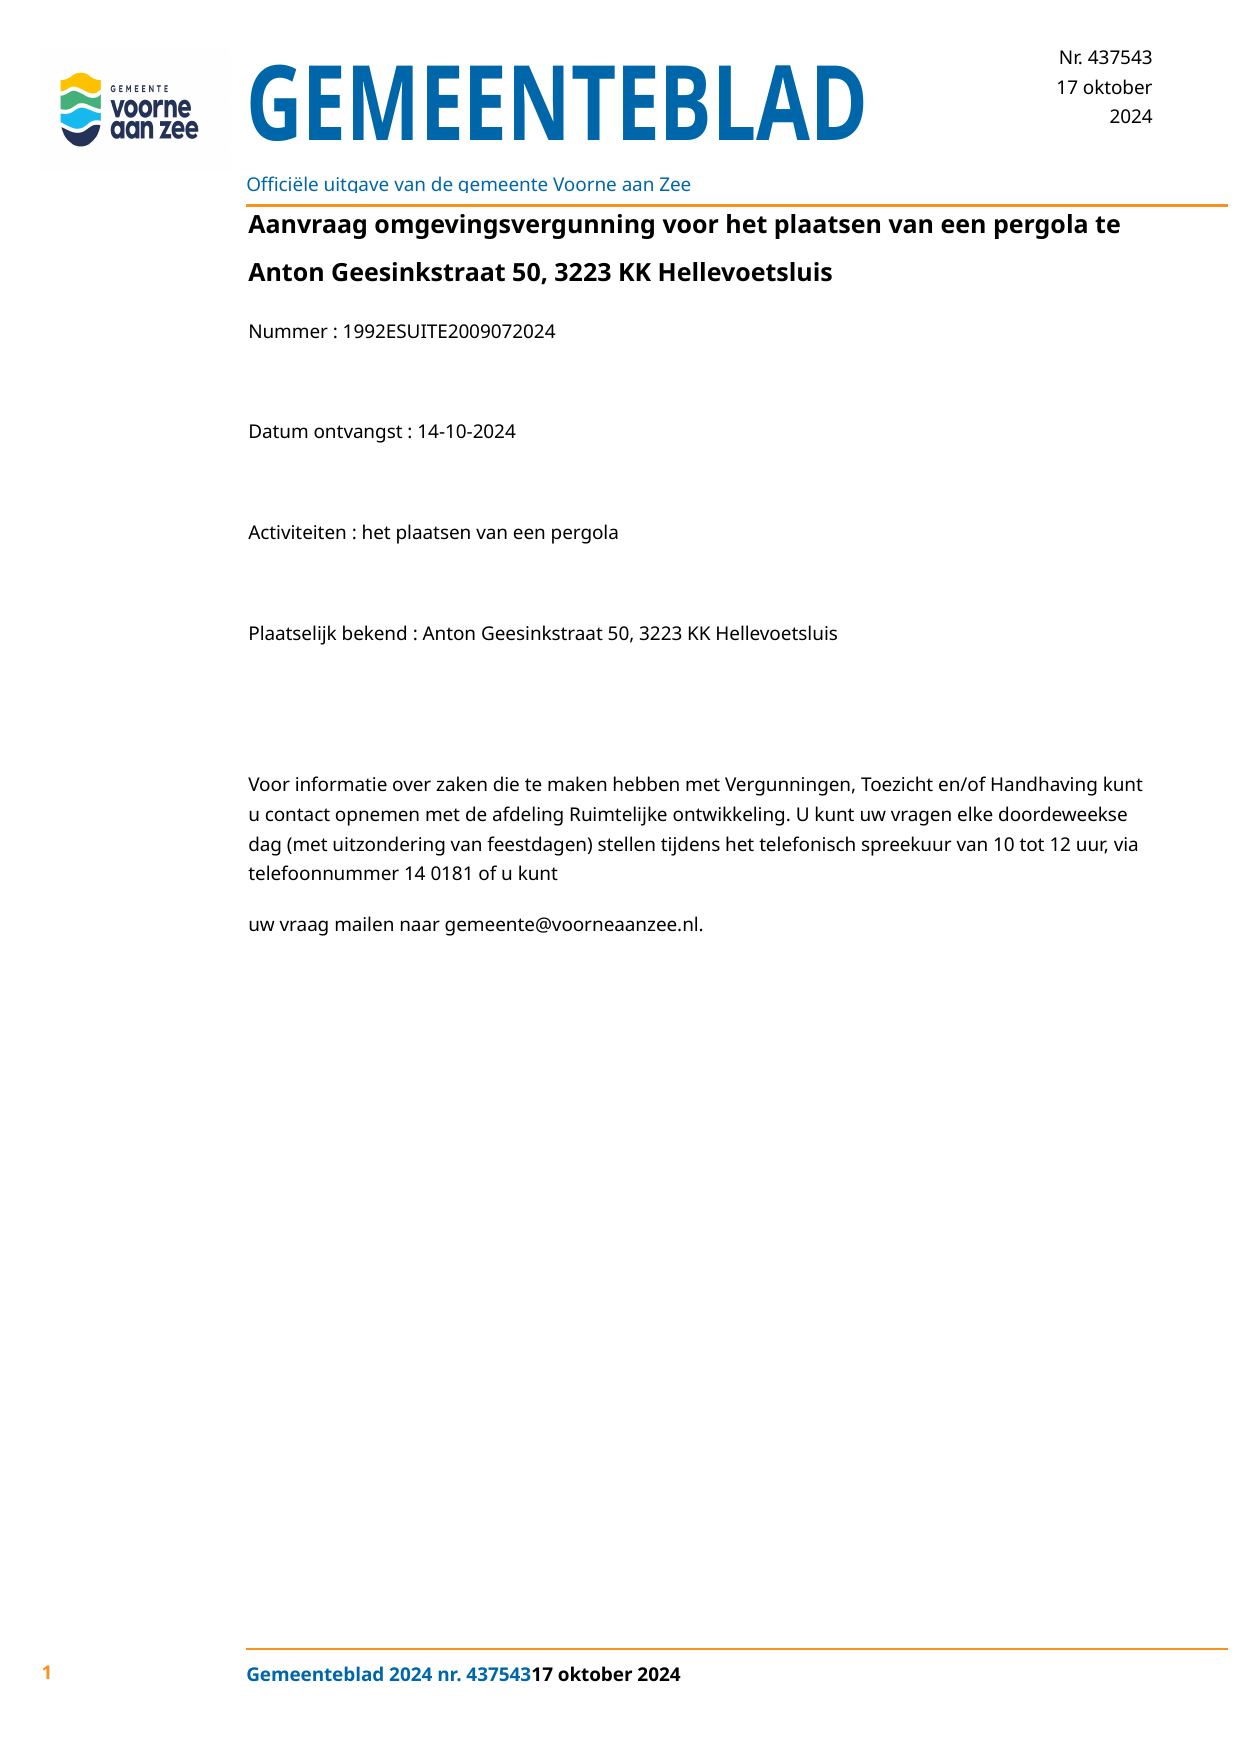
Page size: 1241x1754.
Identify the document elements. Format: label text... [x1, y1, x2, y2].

text Datum ontvangst : 14-10-2024 [248, 419, 1152, 444]
text Activiteiten : het plaatsen van een pergola [248, 519, 1152, 545]
text Nummer : 1992ESUITE2009072024 [248, 318, 1152, 344]
picture [41, 47, 231, 172]
text Plaatselijk bekend : Anton Geesinkstraat 50, 3223 KK Hellevoetsluis [248, 620, 1152, 646]
text uw vraag mailen naar gemeente@voorneaanzee.nl. [248, 911, 1152, 937]
text Voor informatie over zaken die te maken hebben met Vergunningen, Toezicht en/of Handhaving kunt u contact opnemen met de afdeling Ruimtelijke ontwikkeling. U kunt uw vragen elke doordeweekse dag (met uitzondering van feestdagen) stellen tijdens het telefonisch spreekuur van 10 tot 12 uur, via telefoonnummer 14 0181 of u kunt [248, 772, 1152, 886]
text Aanvraag omgevingsvergunning voor het plaatsen van een pergola te Anton Geesinkstraat 50, 3223 KK Hellevoetsluis [248, 207, 1152, 288]
